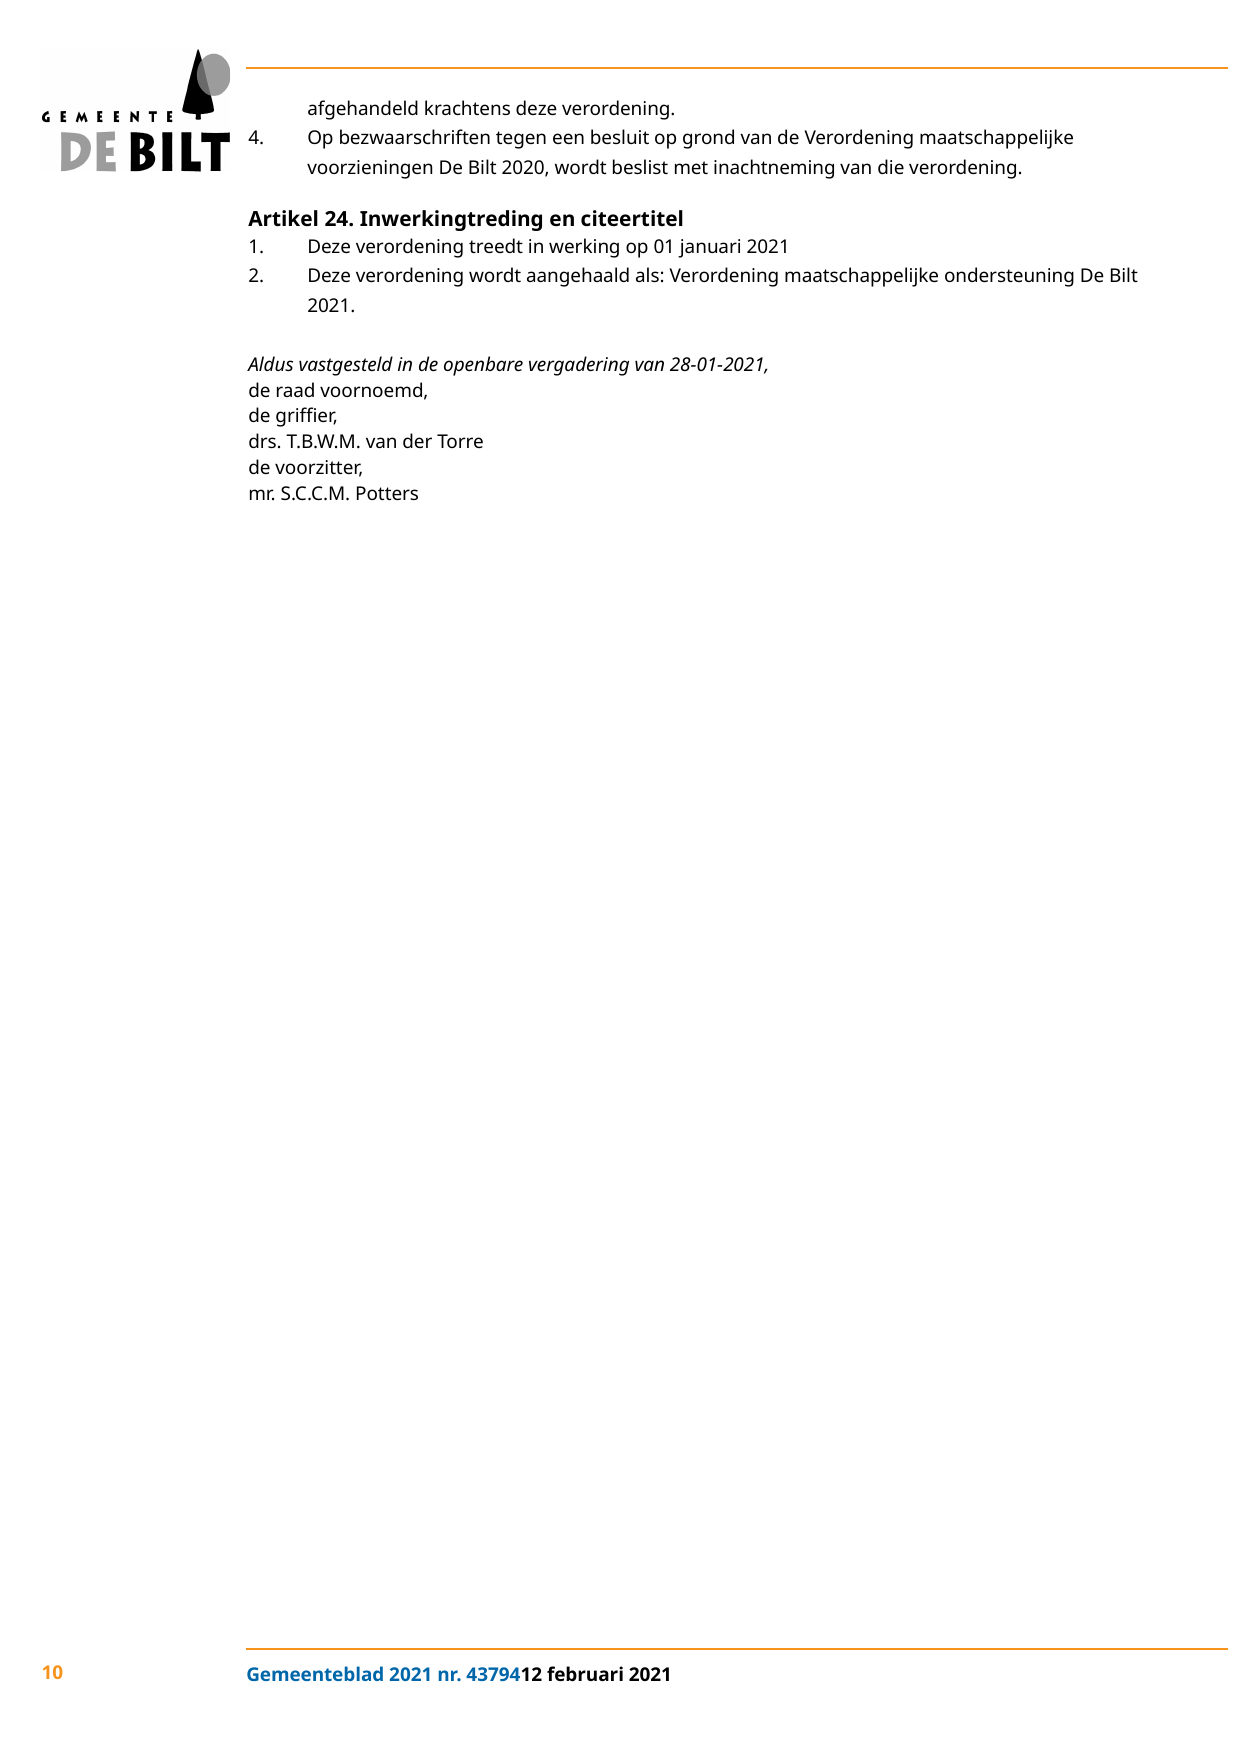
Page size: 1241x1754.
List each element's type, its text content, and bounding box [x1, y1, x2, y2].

text de griffier, [248, 403, 1152, 428]
list Op bezwaarschriften tegen een besluit op grond van de Verordening maatschappelijke voorzieningen De Bilt 2020, wordt beslist met inachtneming van die verordening. [248, 124, 1152, 180]
text mr. S.C.C.M. Potters [248, 480, 1152, 506]
text de voorzitter, [248, 454, 1152, 480]
text Aldus vastgesteld in de openbare vergadering van 28-01-2021, [248, 351, 1152, 377]
text Artikel 24. Inwerkingtreding en citeertitel [248, 204, 1152, 233]
text de raad voornoemd, [248, 377, 1152, 403]
list afgehandeld krachtens deze verordening. [248, 95, 1152, 121]
list Deze verordening wordt aangehaald als: Verordening maatschappelijke ondersteuning De Bilt 2021. [248, 262, 1152, 318]
text drs. T.B.W.M. van der Torre [248, 428, 1152, 454]
list Deze verordening treedt in werking op 01 januari 2021 [248, 233, 1152, 258]
picture [41, 47, 231, 172]
